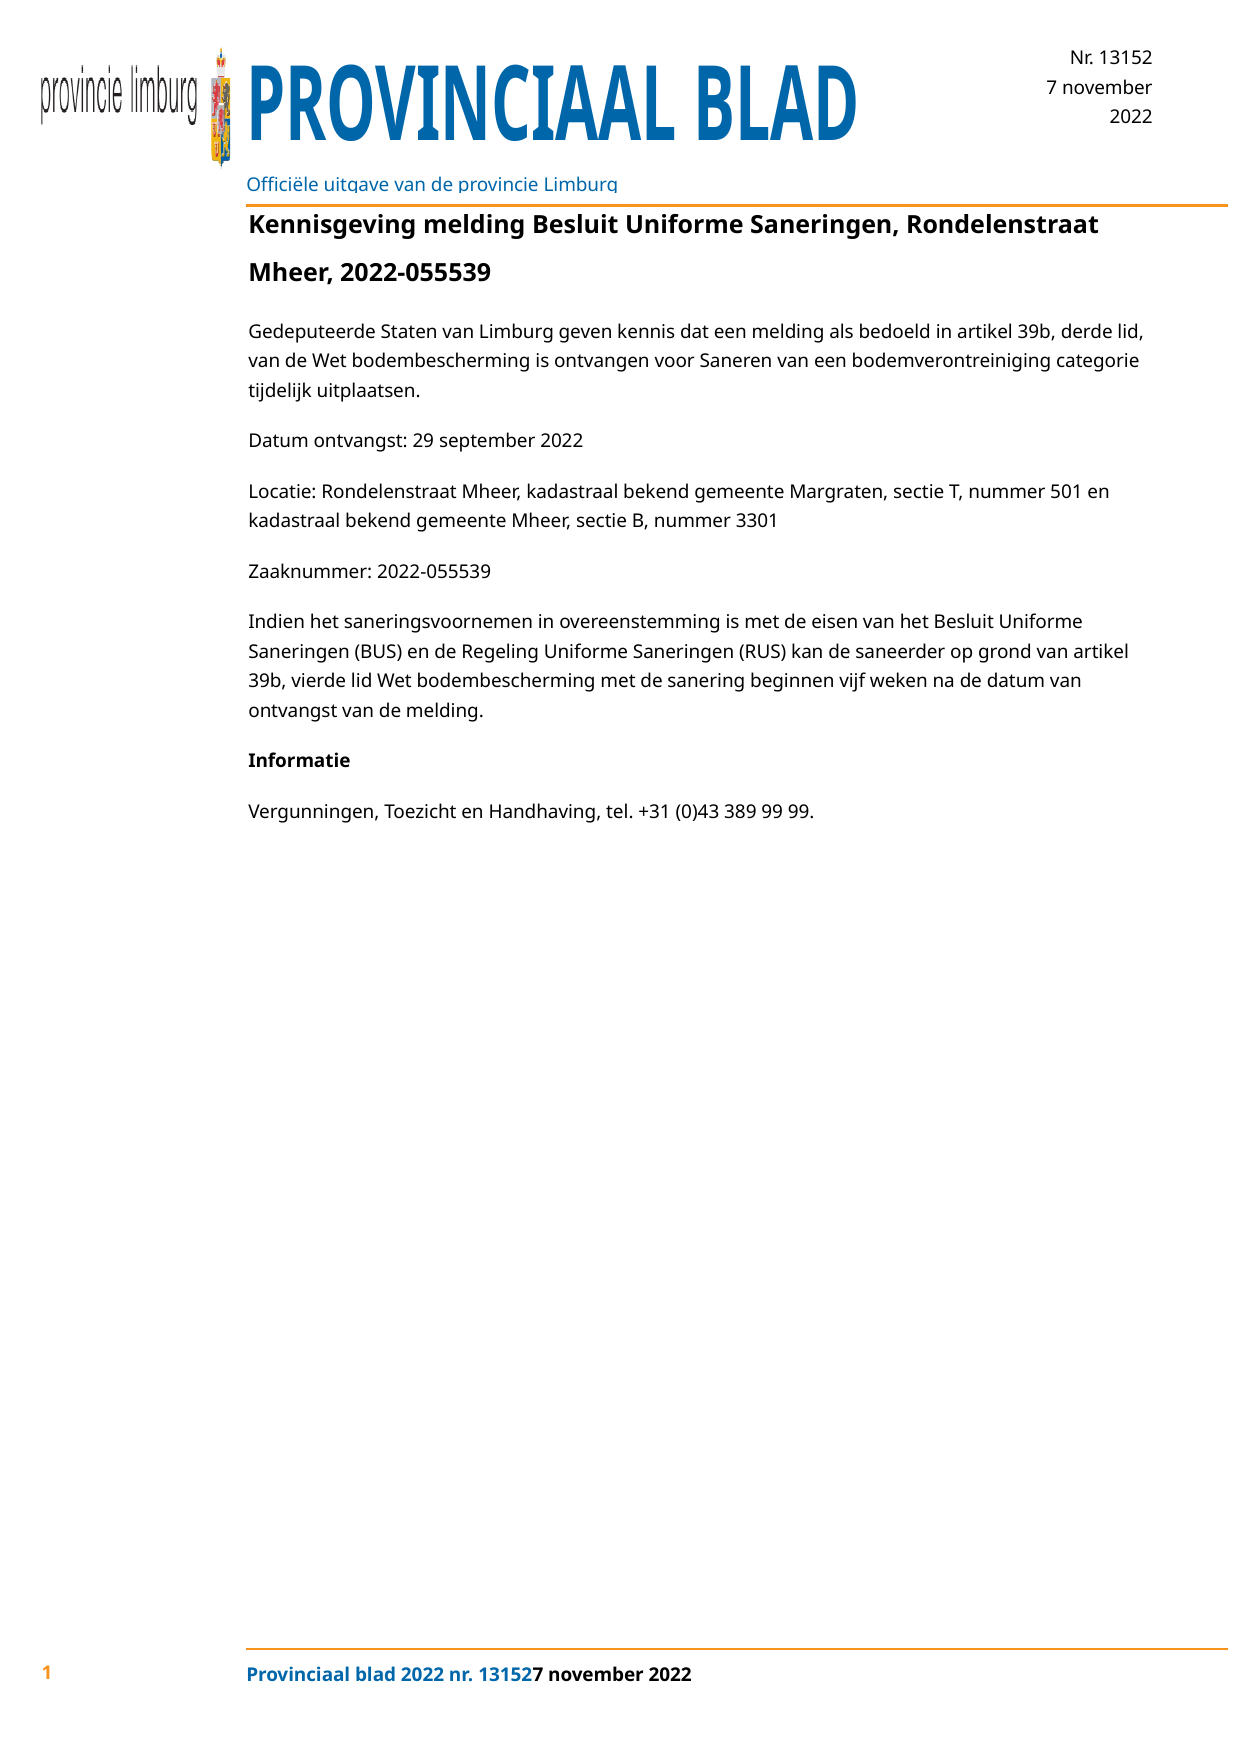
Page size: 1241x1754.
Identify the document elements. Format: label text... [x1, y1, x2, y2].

text Zaaknummer: 2022-055539 [248, 558, 1152, 584]
text Indien het saneringsvoornemen in overeenstemming is met de eisen van het Besluit Uniforme Saneringen (BUS) en de Regeling Uniforme Saneringen (RUS) kan de saneerder op grond van artikel 39b, vierde lid Wet bodembescherming met de sanering beginnen vijf weken na de datum van ontvangst van de melding. [248, 608, 1152, 723]
picture [41, 47, 231, 172]
text Vergunningen, Toezicht en Handhaving, tel. +31 (0)43 389 99 99. [248, 798, 1152, 824]
text Locatie: Rondelenstraat Mheer, kadastraal bekend gemeente Margraten, sectie T, nummer 501 en kadastraal bekend gemeente Mheer, sectie B, nummer 3301 [248, 478, 1152, 533]
text Informatie [248, 747, 1152, 773]
text Datum ontvangst: 29 september 2022 [248, 427, 1152, 453]
text Kennisgeving melding Besluit Uniforme Saneringen, Rondelenstraat Mheer, 2022-055539 [248, 207, 1152, 288]
text Gedeputeerde Staten van Limburg geven kennis dat een melding als bedoeld in artikel 39b, derde lid, van de Wet bodembescherming is ontvangen voor Saneren van een bodemverontreiniging categorie tijdelijk uitplaatsen. [248, 318, 1152, 403]
